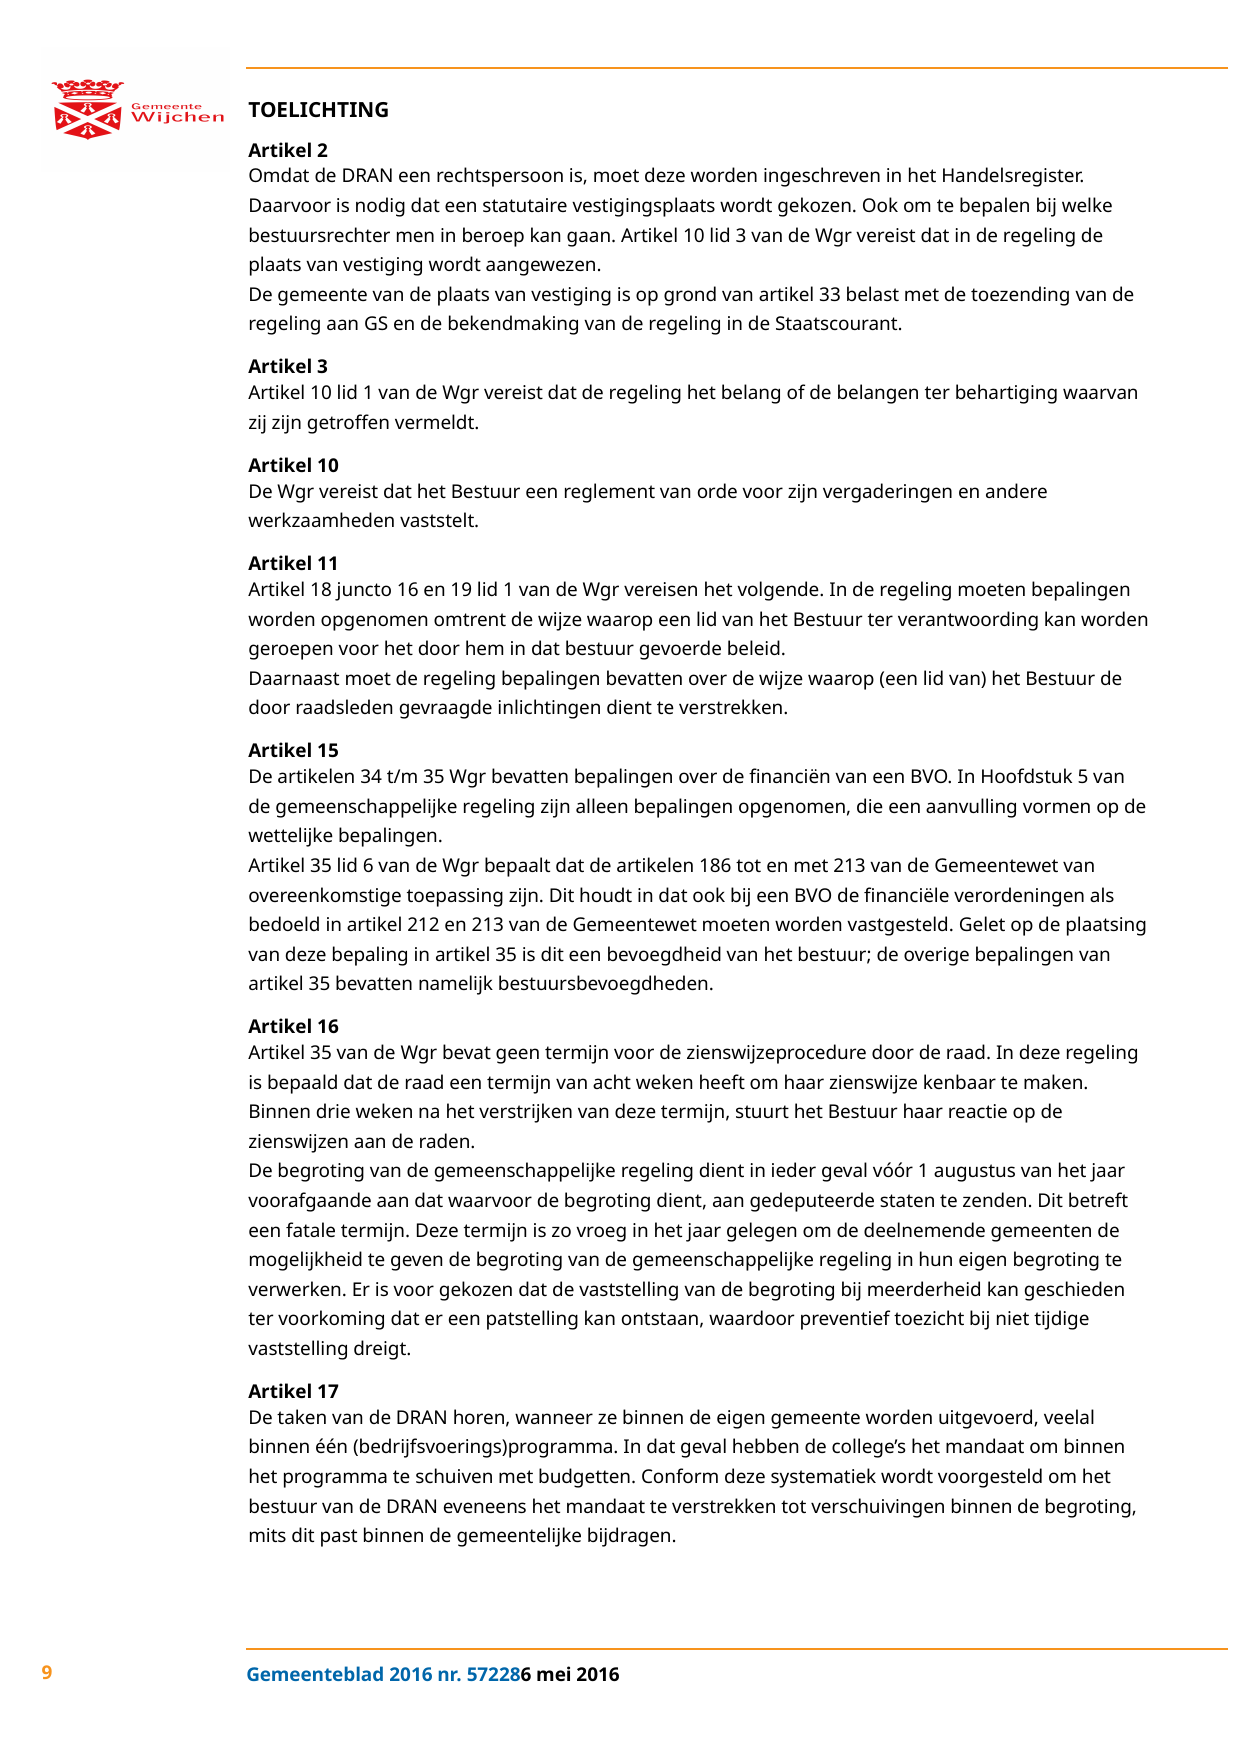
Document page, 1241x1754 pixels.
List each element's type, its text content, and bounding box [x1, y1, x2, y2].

text De gemeente van de plaats van vestiging is op grond van artikel 33 belast met de toezending van de regeling aan GS en de bekendmaking van de regeling in de Staatscourant. [248, 281, 1152, 336]
text Artikel 2 [248, 137, 1152, 163]
picture [41, 47, 231, 172]
text Artikel 3 [248, 354, 1152, 379]
text TOELICHTING [248, 95, 1152, 123]
text De taken van de DRAN horen, wanneer ze binnen de eigen gemeente worden uitgevoerd, veelal binnen één (bedrijfsvoerings)programma. In dat geval hebben de college’s het mandaat om binnen het programma te schuiven met budgetten. Conform deze systematiek wordt voorgesteld om het bestuur van de DRAN eveneens het mandaat te verstrekken tot verschuivingen binnen de begroting, mits dit past binnen de gemeentelijke bijdragen. [248, 1404, 1152, 1548]
text Artikel 17 [248, 1378, 1152, 1404]
text Daarnaast moet de regeling bepalingen bevatten over de wijze waarop (een lid van) het Bestuur de door raadsleden gevraagde inlichtingen dient te verstrekken. [248, 665, 1152, 720]
text Artikel 35 van de Wgr bevat geen termijn voor de zienswijzeprocedure door de raad. In deze regeling is bepaald dat de raad een termijn van acht weken heeft om haar zienswijze kenbaar te maken. Binnen drie weken na het verstrijken van deze termijn, stuurt het Bestuur haar reactie op de zienswijzen aan de raden. [248, 1039, 1152, 1154]
text Artikel 11 [248, 551, 1152, 576]
text Omdat de DRAN een rechtspersoon is, moet deze worden ingeschreven in het Handelsregister. Daarvoor is nodig dat een statutaire vestigingsplaats wordt gekozen. Ook om te bepalen bij welke bestuursrechter men in beroep kan gaan. Artikel 10 lid 3 van de Wgr vereist dat in de regeling de plaats van vestiging wordt aangewezen. [248, 163, 1152, 277]
text Artikel 16 [248, 1014, 1152, 1039]
text Artikel 18 juncto 16 en 19 lid 1 van de Wgr vereisen het volgende. In de regeling moeten bepalingen worden opgenomen omtrent de wijze waarop een lid van het Bestuur ter verantwoording kan worden geroepen voor het door hem in dat bestuur gevoerde beleid. [248, 576, 1152, 661]
text Artikel 10 [248, 452, 1152, 478]
text Artikel 35 lid 6 van de Wgr bepaalt dat de artikelen 186 tot en met 213 van de Gemeentewet van overeenkomstige toepassing zijn. Dit houdt in dat ook bij een BVO de financiële verordeningen als bedoeld in artikel 212 en 213 van de Gemeentewet moeten worden vastgesteld. Gelet op de plaatsing van deze bepaling in artikel 35 is dit een bevoegdheid van het bestuur; de overige bepalingen van artikel 35 bevatten namelijk bestuursbevoegdheden. [248, 852, 1152, 996]
text Artikel 15 [248, 738, 1152, 763]
text De artikelen 34 t/m 35 Wgr bevatten bepalingen over de financiën van een BVO. In Hoofdstuk 5 van de gemeenschappelijke regeling zijn alleen bepalingen opgenomen, die een aanvulling vormen op de wettelijke bepalingen. [248, 763, 1152, 848]
text De begroting van de gemeenschappelijke regeling dient in ieder geval vóór 1 augustus van het jaar voorafgaande aan dat waarvoor de begroting dient, aan gedeputeerde staten te zenden. Dit betreft een fatale termijn. Deze termijn is zo vroeg in het jaar gelegen om de deelnemende gemeenten de mogelijkheid te geven de begroting van de gemeenschappelijke regeling in hun eigen begroting te verwerken. Er is voor gekozen dat de vaststelling van de begroting bij meerderheid kan geschieden ter voorkoming dat er een patstelling kan ontstaan, waardoor preventief toezicht bij niet tijdige vaststelling dreigt. [248, 1158, 1152, 1361]
text Artikel 10 lid 1 van de Wgr vereist dat de regeling het belang of de belangen ter behartiging waarvan zij zijn getroffen vermeldt. [248, 379, 1152, 435]
text De Wgr vereist dat het Bestuur een reglement van orde voor zijn vergaderingen en andere werkzaamheden vaststelt. [248, 478, 1152, 533]
